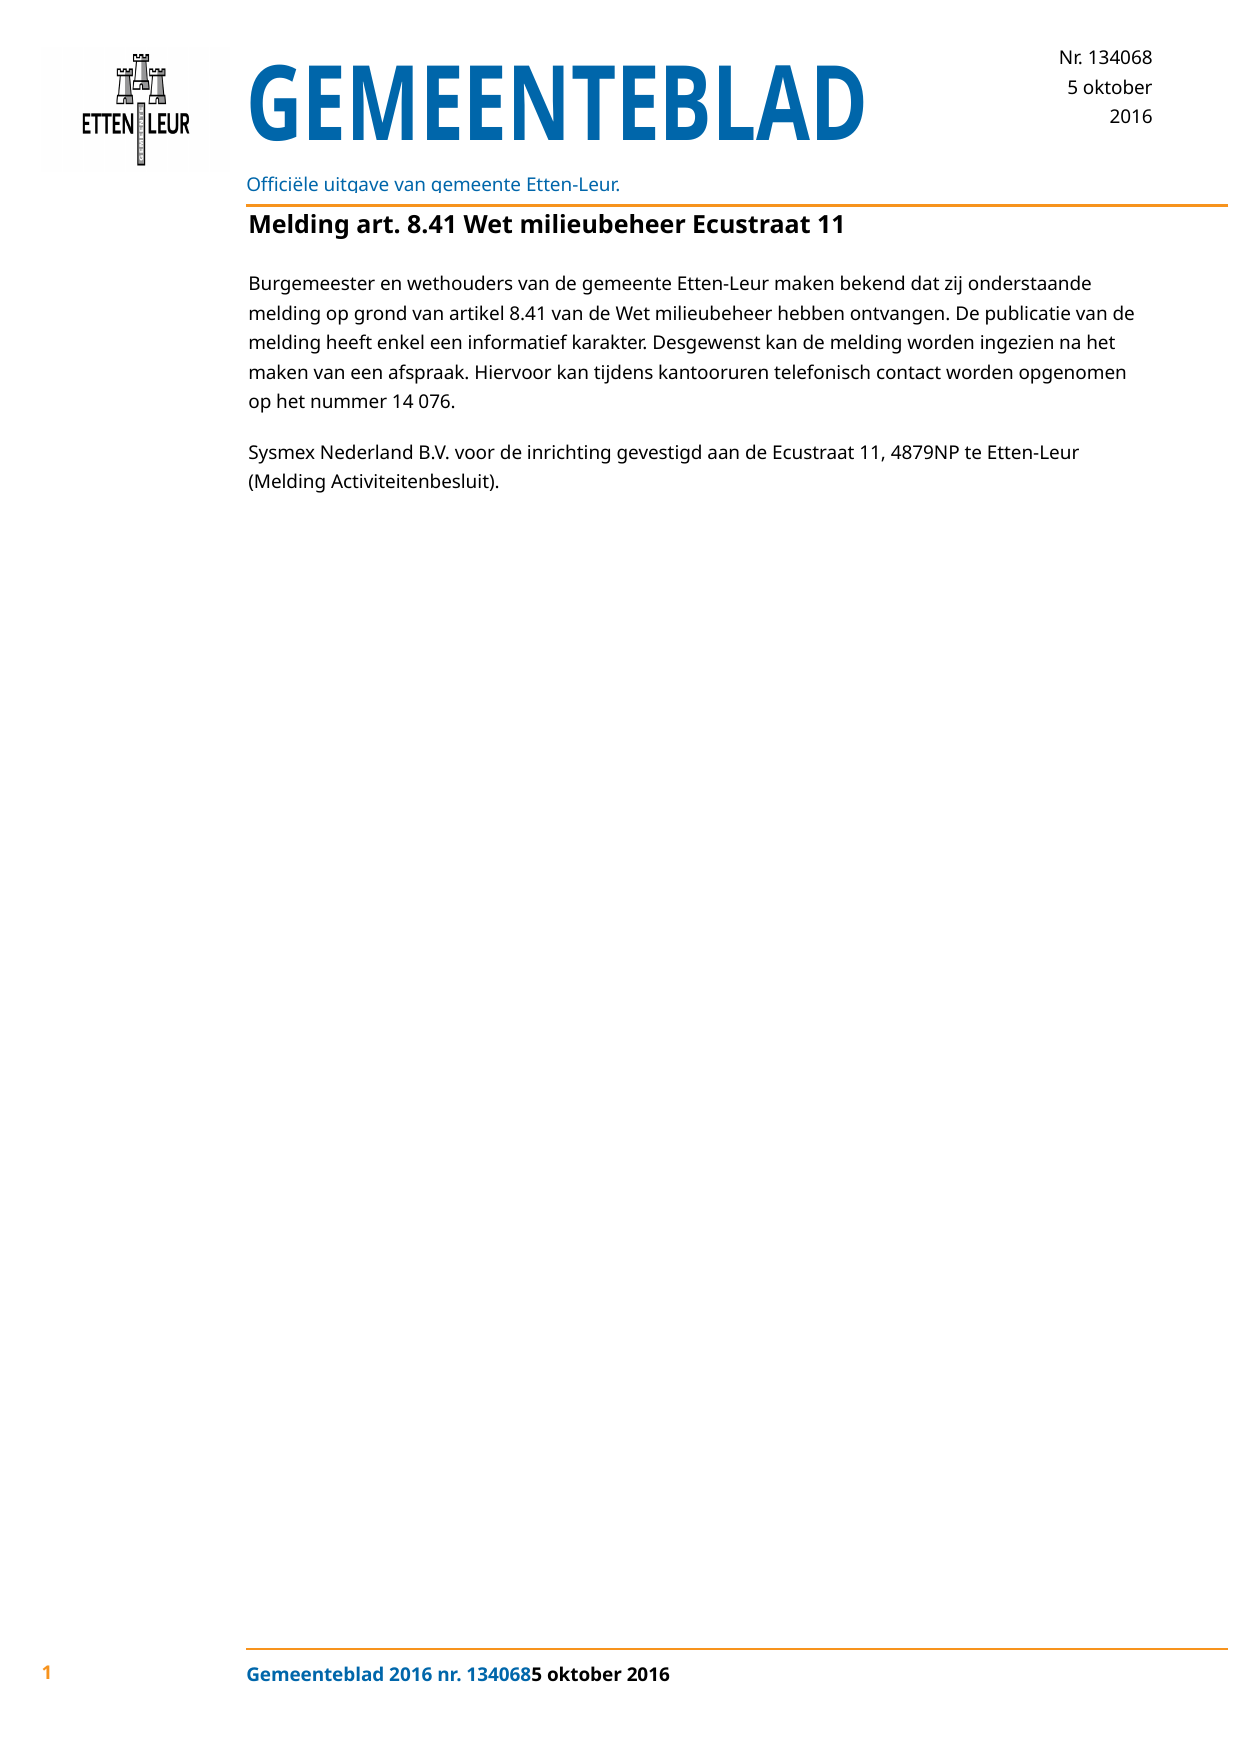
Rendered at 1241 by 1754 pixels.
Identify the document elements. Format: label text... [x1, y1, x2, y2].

text Melding art. 8.41 Wet milieubeheer Ecustraat 11 [248, 207, 1152, 241]
text Sysmex Nederland B.V. voor de inrichting gevestigd aan de Ecustraat 11, 4879NP te Etten-Leur (Melding Activiteitenbesluit). [248, 439, 1152, 494]
picture [41, 47, 231, 172]
text Burgemeester en wethouders van de gemeente Etten-Leur maken bekend dat zij onderstaande melding op grond van artikel 8.41 van de Wet milieubeheer hebben ontvangen. De publicatie van de melding heeft enkel een informatief karakter. Desgewenst kan de melding worden ingezien na het maken van een afspraak. Hiervoor kan tijdens kantooruren telefonisch contact worden opgenomen op het nummer 14 076. [248, 270, 1152, 414]
